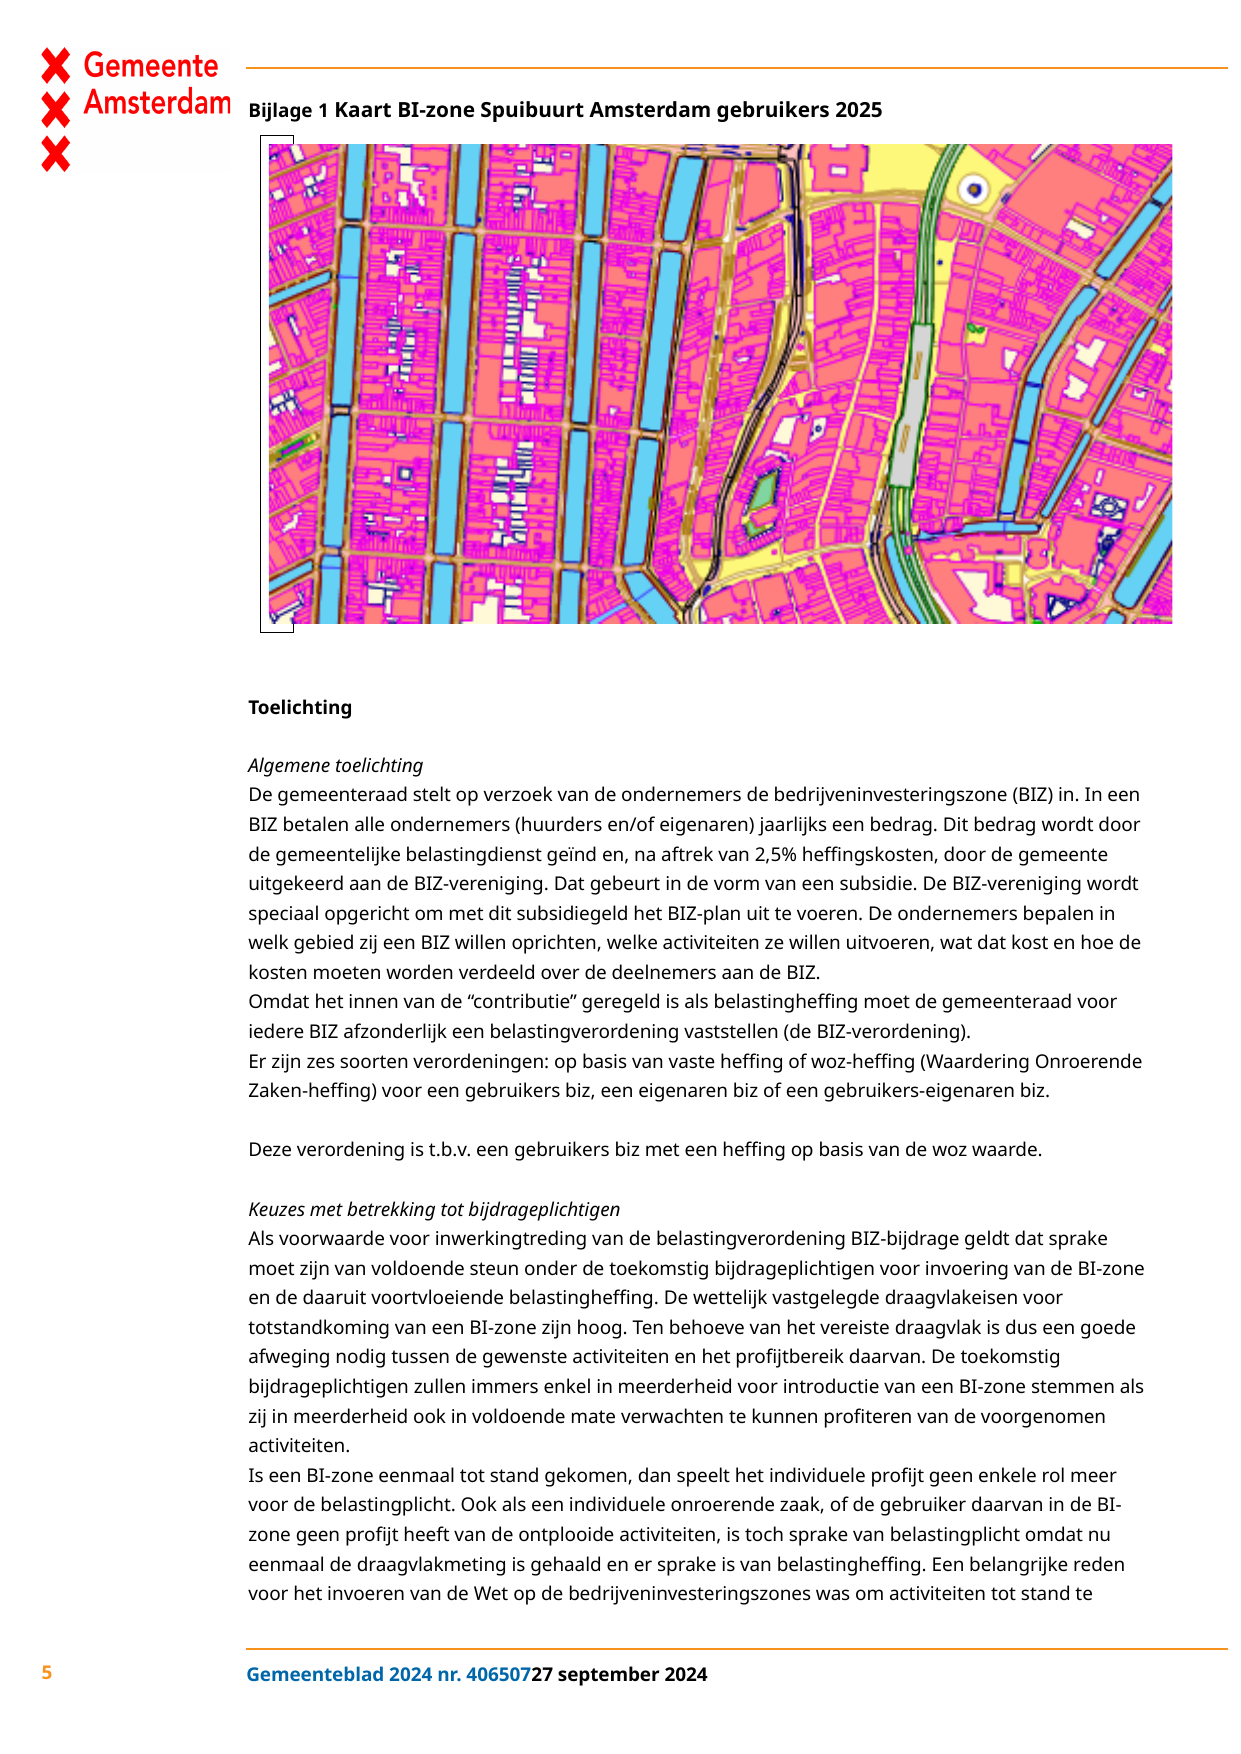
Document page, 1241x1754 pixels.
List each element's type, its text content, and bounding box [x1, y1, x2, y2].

text Algemene toelichting [248, 752, 1152, 778]
text Is een BI-zone eenmaal tot stand gekomen, dan speelt het individuele profijt geen enkele rol meer voor de belastingplicht. Ook als een individuele onroerende zaak, of de gebruiker daarvan in de BI-zone geen profijt heeft van de ontplooide activiteiten, is toch sprake van belastingplicht omdat nu eenmaal de draagvlakmeting is gehaald en er sprake is van belastingheffing. Een belangrijke reden voor het invoeren van de Wet op de bedrijveninvesteringszones was om activiteiten tot stand te [248, 1462, 1152, 1606]
text De gemeenteraad stelt op verzoek van de ondernemers de bedrijveninvesteringszone (BIZ) in. In een BIZ betalen alle ondernemers (huurders en/of eigenaren) jaarlijks een bedrag. Dit bedrag wordt door de gemeentelijke belastingdienst geïnd en, na aftrek van 2,5% heffingskosten, door de gemeente uitgekeerd aan de BIZ-vereniging. Dat gebeurt in de vorm van een subsidie. De BIZ-vereniging wordt speciaal opgericht om met dit subsidiegeld het BIZ-plan uit te voeren. De ondernemers bepalen in welk gebied zij een BIZ willen oprichten, welke activiteiten ze willen uitvoeren, wat dat kost en hoe de kosten moeten worden verdeeld over de deelnemers aan de BIZ. [248, 782, 1152, 985]
text Deze verordening is t.b.v. een gebruikers biz met een heffing op basis van de woz waarde. [248, 1137, 1152, 1162]
text Keuzes met betrekking tot bijdrageplichtigen [248, 1196, 1152, 1222]
picture [268, 144, 1173, 624]
text Toelichting [248, 683, 1152, 723]
text Bijlage 1 Kaart BI-zone Spuibuurt Amsterdam gebruikers 2025 [248, 95, 1152, 123]
text Als voorwaarde voor inwerkingtreding van de belastingverordening BIZ-bijdrage geldt dat sprake moet zijn van voldoende steun onder de toekomstig bijdrageplichtigen voor invoering van de BI-zone en de daaruit voortvloeiende belastingheffing. De wettelijk vastgelegde draagvlakeisen voor totstandkoming van een BI-zone zijn hoog. Ten behoeve van het vereiste draagvlak is dus een goede afweging nodig tussen de gewenste activiteiten en het profijtbereik daarvan. De toekomstig bijdrageplichtigen zullen immers enkel in meerderheid voor introductie van een BI-zone stemmen als zij in meerderheid ook in voldoende mate verwachten te kunnen profiteren van de voorgenomen activiteiten. [248, 1225, 1152, 1458]
text Omdat het innen van de “contributie” geregeld is als belastingheffing moet de gemeenteraad voor iedere BIZ afzonderlijk een belastingverordening vaststellen (de BIZ-verordening). [248, 989, 1152, 1044]
text Er zijn zes soorten verordeningen: op basis van vaste heffing of woz-heffing (Waardering Onroerende Zaken-heffing) voor een gebruikers biz, een eigenaren biz of een gebruikers-eigenaren biz. [248, 1048, 1152, 1103]
picture [41, 47, 231, 172]
